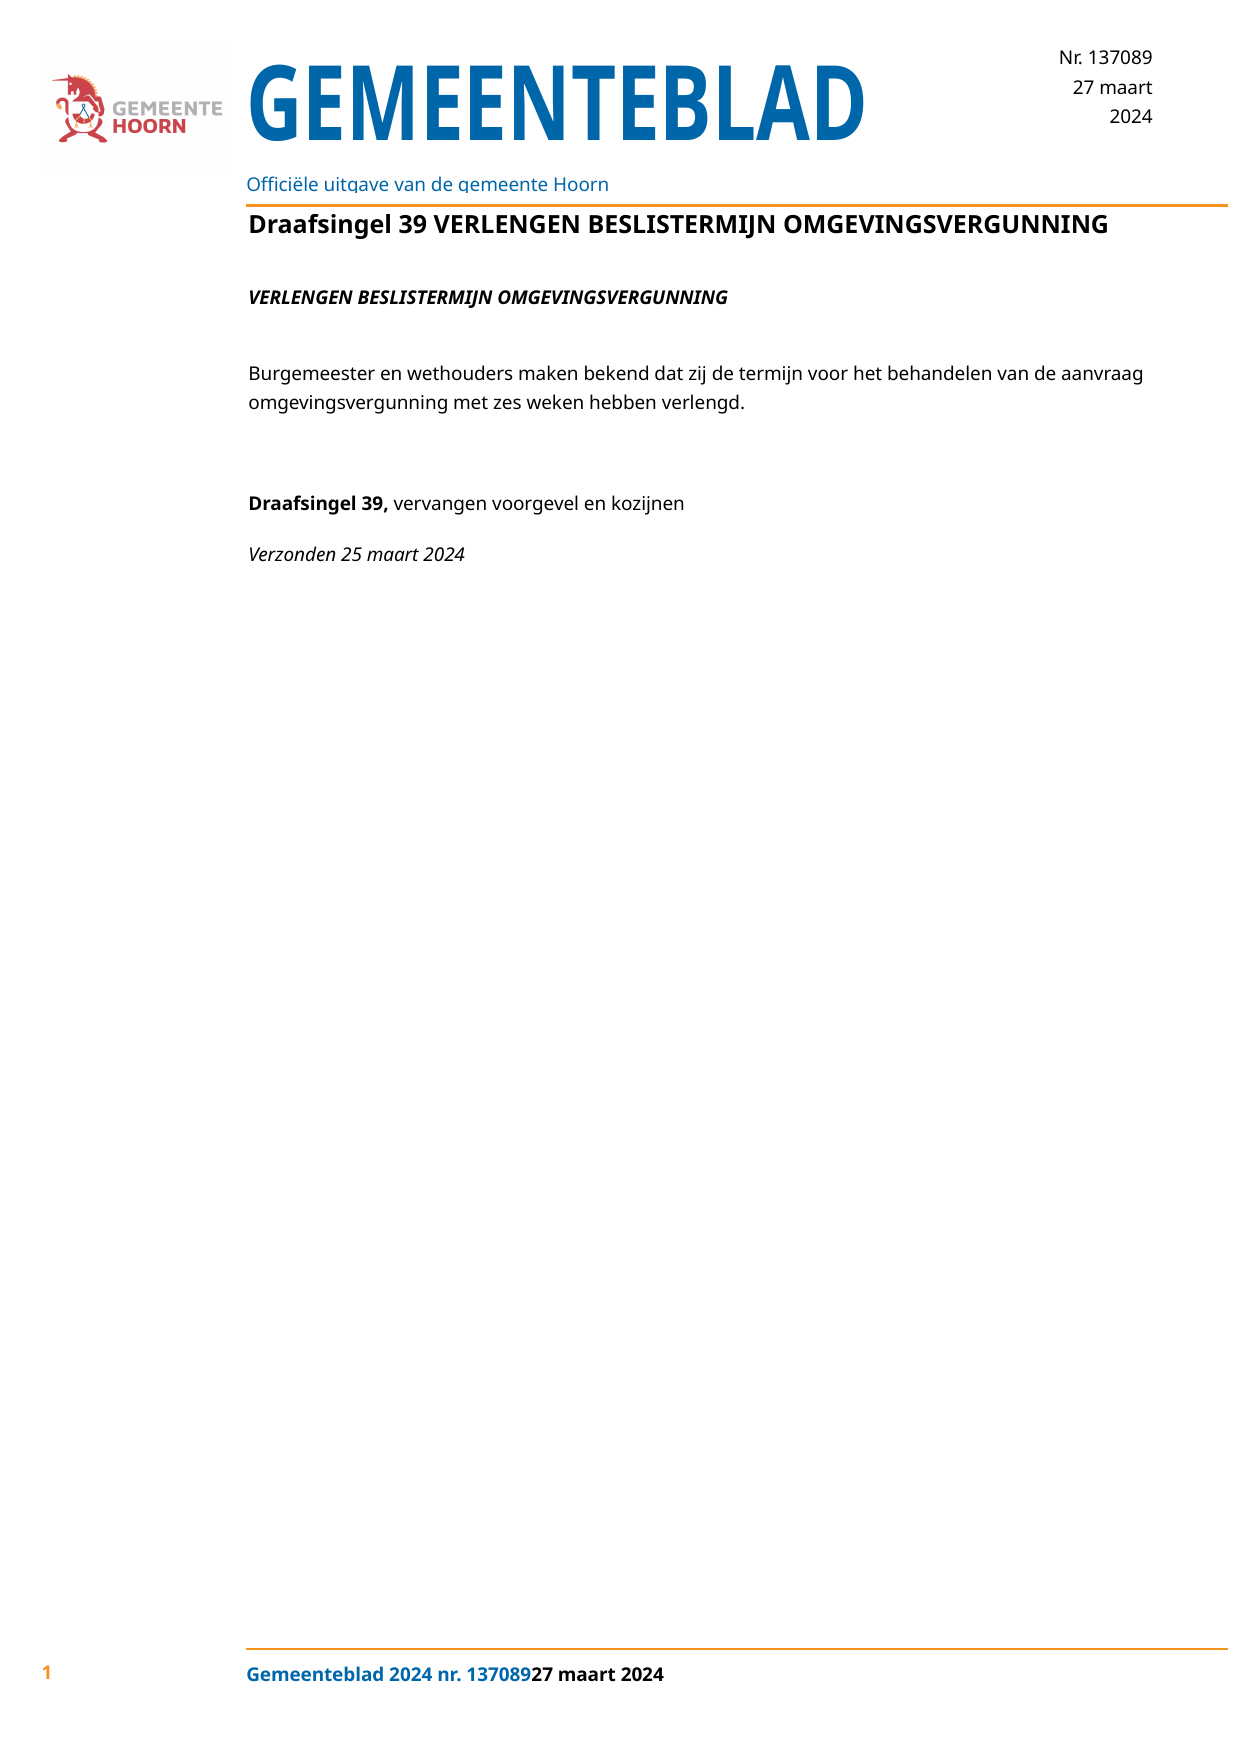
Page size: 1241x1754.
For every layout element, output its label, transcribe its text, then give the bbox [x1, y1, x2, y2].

text Draafsingel 39 VERLENGEN BESLISTERMIJN OMGEVINGSVERGUNNING [248, 207, 1152, 241]
text Draafsingel 39, vervangen voorgevel en kozijnen [248, 490, 1152, 516]
text VERLENGEN BESLISTERMIJN OMGEVINGSVERGUNNING [248, 284, 1152, 309]
text Verzonden 25 maart 2024 [248, 541, 1152, 567]
picture [41, 47, 231, 172]
text Burgemeester en wethouders maken bekend dat zij de termijn voor het behandelen van de aanvraag omgevingsvergunning met zes weken hebben verlengd. [248, 360, 1152, 415]
